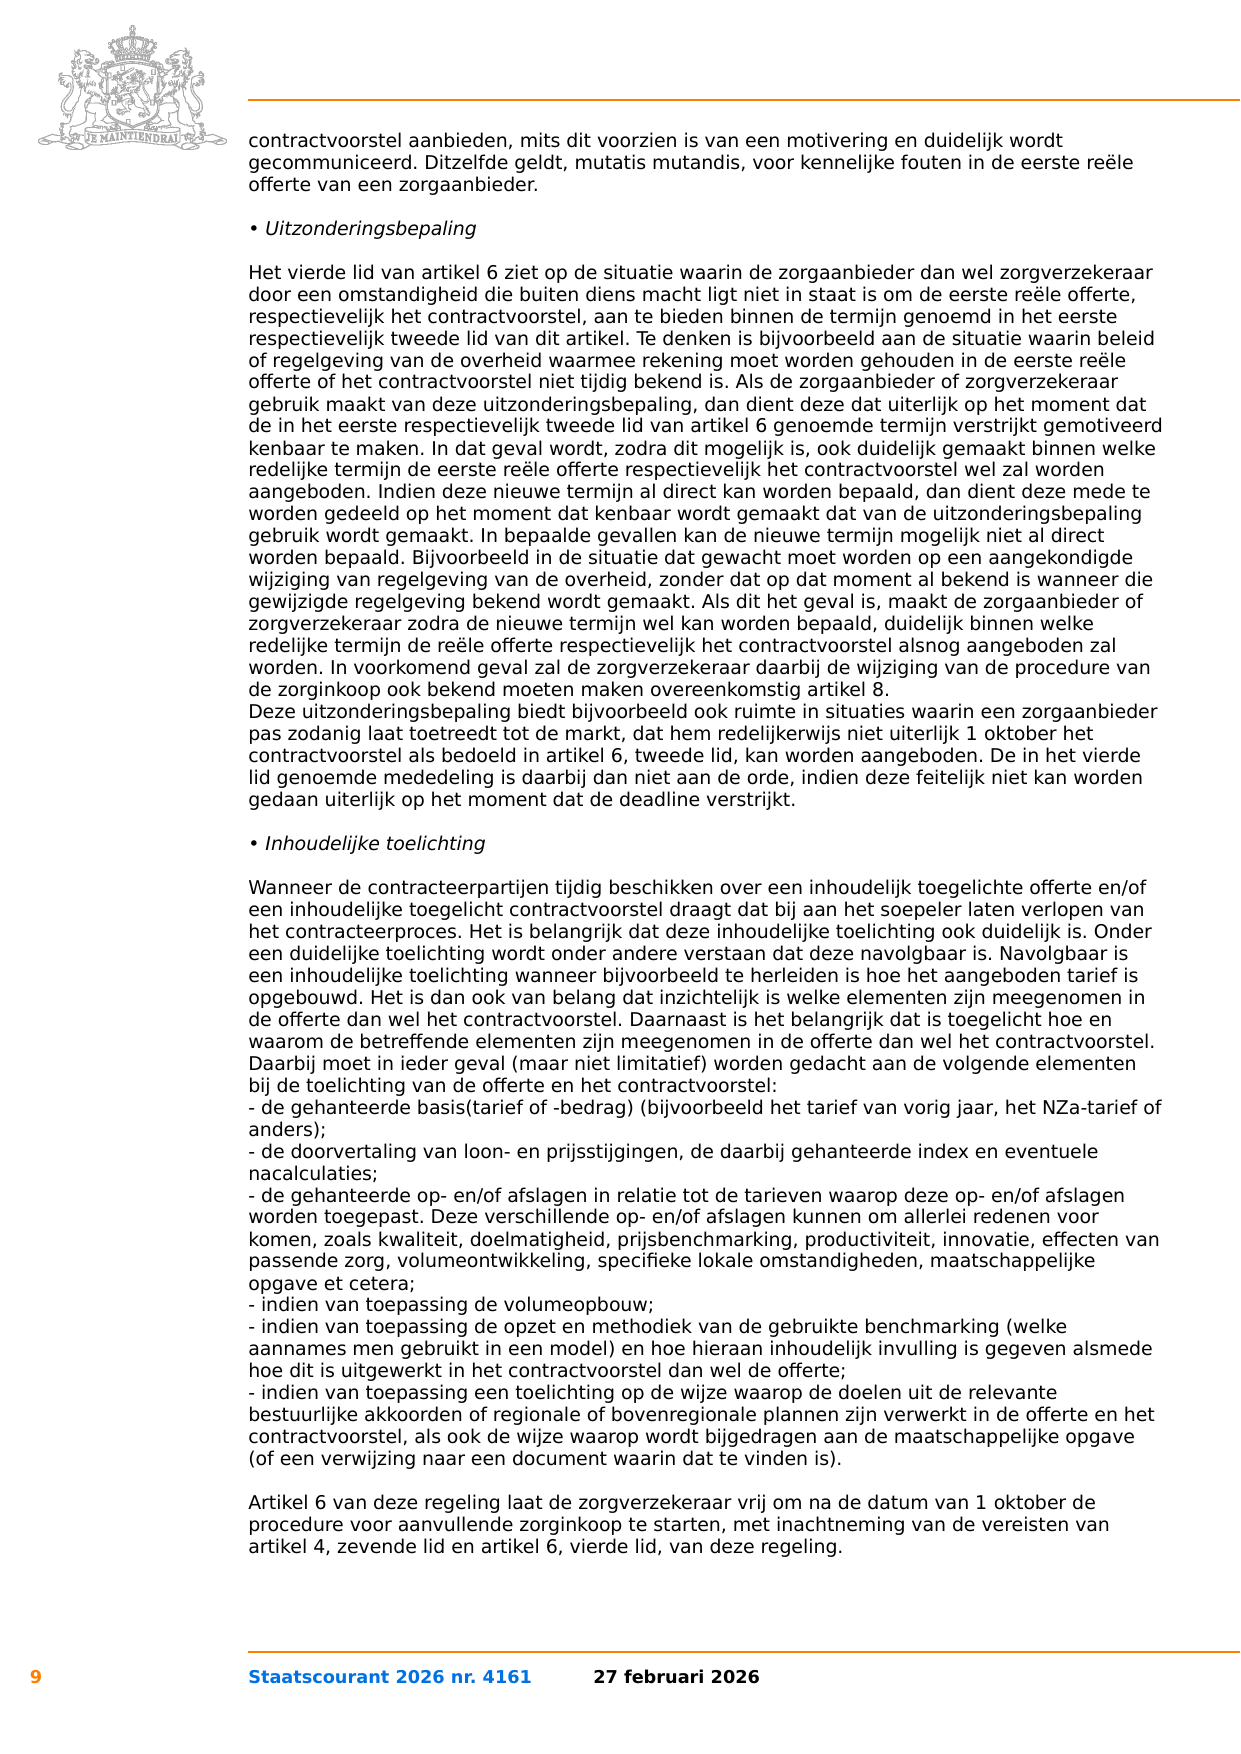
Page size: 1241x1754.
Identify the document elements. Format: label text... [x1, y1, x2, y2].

text Wanneer de contracteerpartijen tijdig beschikken over een inhoudelijk toegelichte offerte en/of een inhoudelijke toegelicht contractvoorstel draagt dat bij aan het soepeler laten verlopen van het contracteerproces. Het is belangrijk dat deze inhoudelijke toelichting ook duidelijk is. Onder een duidelijke toelichting wordt onder andere verstaan dat deze navolgbaar is. Navolgbaar is een inhoudelijke toelichting wanneer bijvoorbeeld te herleiden is hoe het aangeboden tarief is opgebouwd. Het is dan ook van belang dat inzichtelijk is welke elementen zijn meegenomen in de offerte dan wel het contractvoorstel. Daarnaast is het belangrijk dat is toegelicht hoe en waarom de betreffende elementen zijn meegenomen in de offerte dan wel het contractvoorstel. Daarbij moet in ieder geval (maar niet limitatief) worden gedacht aan de volgende elementen bij de toelichting van de offerte en het contractvoorstel: [248, 877, 1163, 1097]
text Deze uitzonderingsbepaling biedt bijvoorbeeld ook ruimte in situaties waarin een zorgaanbieder pas zodanig laat toetreedt tot de markt, dat hem redelijkerwijs niet uiterlijk 1 oktober het contractvoorstel als bedoeld in artikel 6, tweede lid, kan worden aangeboden. De in het vierde lid genoemde mededeling is daarbij dan niet aan de orde, indien deze feitelijk niet kan worden gedaan uiterlijk op het moment dat de deadline verstrijkt. [248, 701, 1163, 811]
subtitle • Inhoudelijke toelichting [248, 833, 1163, 855]
text - indien van toepassing de opzet en methodiek van de gebruikte benchmarking (welke aannames men gebruikt in een model) en hoe hieraan inhoudelijk invulling is gegeven alsmede hoe dit is uitgewerkt in het contractvoorstel dan wel de offerte; [248, 1316, 1163, 1382]
text - de doorvertaling van loon- en prijsstijgingen, de daarbij gehanteerde index en eventuele nacalculaties; [248, 1141, 1163, 1184]
text contractvoorstel aanbieden, mits dit voorzien is van een motivering en duidelijk wordt gecommuniceerd. Ditzelfde geldt, mutatis mutandis, voor kennelijke fouten in de eerste reële offerte van een zorgaanbieder. [248, 130, 1163, 196]
text Artikel 6 van deze regeling laat de zorgverzekeraar vrij om na de datum van 1 oktober de procedure voor aanvullende zorginkoop te starten, met inachtneming van de vereisten van artikel 4, zevende lid en artikel 6, vierde lid, van deze regeling. [248, 1492, 1163, 1558]
text - de gehanteerde basis(tarief of -bedrag) (bijvoorbeeld het tarief van vorig jaar, het NZa-tarief of anders); [248, 1097, 1163, 1141]
subtitle • Uitzonderingsbepaling [248, 218, 1163, 240]
picture [38, 25, 227, 150]
text - indien van toepassing een toelichting op de wijze waarop de doelen uit de relevante bestuurlijke akkoorden of regionale of bovenregionale plannen zijn verwerkt in de offerte en het contractvoorstel, als ook de wijze waarop wordt bijgedragen aan de maatschappelijke opgave (of een verwijzing naar een document waarin dat te vinden is). [248, 1382, 1163, 1470]
text Het vierde lid van artikel 6 ziet op de situatie waarin de zorgaanbieder dan wel zorgverzekeraar door een omstandigheid die buiten diens macht ligt niet in staat is om de eerste reële offerte, respectievelijk het contractvoorstel, aan te bieden binnen de termijn genoemd in het eerste respectievelijk tweede lid van dit artikel. Te denken is bijvoorbeeld aan de situatie waarin beleid of regelgeving van de overheid waarmee rekening moet worden gehouden in de eerste reële offerte of het contractvoorstel niet tijdig bekend is. Als de zorgaanbieder of zorgverzekeraar gebruik maakt van deze uitzonderingsbepaling, dan dient deze dat uiterlijk op het moment dat de in het eerste respectievelijk tweede lid van artikel 6 genoemde termijn verstrijkt gemotiveerd kenbaar te maken. In dat geval wordt, zodra dit mogelijk is, ook duidelijk gemaakt binnen welke redelijke termijn de eerste reële offerte respectievelijk het contractvoorstel wel zal worden aangeboden. Indien deze nieuwe termijn al direct kan worden bepaald, dan dient deze mede te worden gedeeld op het moment dat kenbaar wordt gemaakt dat van de uitzonderingsbepaling gebruik wordt gemaakt. In bepaalde gevallen kan de nieuwe termijn mogelijk niet al direct worden bepaald. Bijvoorbeeld in de situatie dat gewacht moet worden op een aangekondigde wijziging van regelgeving van de overheid, zonder dat op dat moment al bekend is wanneer die gewijzigde regelgeving bekend wordt gemaakt. Als dit het geval is, maakt de zorgaanbieder of zorgverzekeraar zodra de nieuwe termijn wel kan worden bepaald, duidelijk binnen welke redelijke termijn de reële offerte respectievelijk het contractvoorstel alsnog aangeboden zal worden. In voorkomend geval zal de zorgverzekeraar daarbij de wijziging van de procedure van de zorginkoop ook bekend moeten maken overeenkomstig artikel 8. [248, 262, 1163, 701]
text - de gehanteerde op- en/of afslagen in relatie tot de tarieven waarop deze op- en/of afslagen worden toegepast. Deze verschillende op- en/of afslagen kunnen om allerlei redenen voor komen, zoals kwaliteit, doelmatigheid, prijsbenchmarking, productiviteit, innovatie, effecten van passende zorg, volumeontwikkeling, specifieke lokale omstandigheden, maatschappelijke opgave et cetera; [248, 1184, 1163, 1294]
text - indien van toepassing de volumeopbouw; [248, 1294, 1163, 1316]
